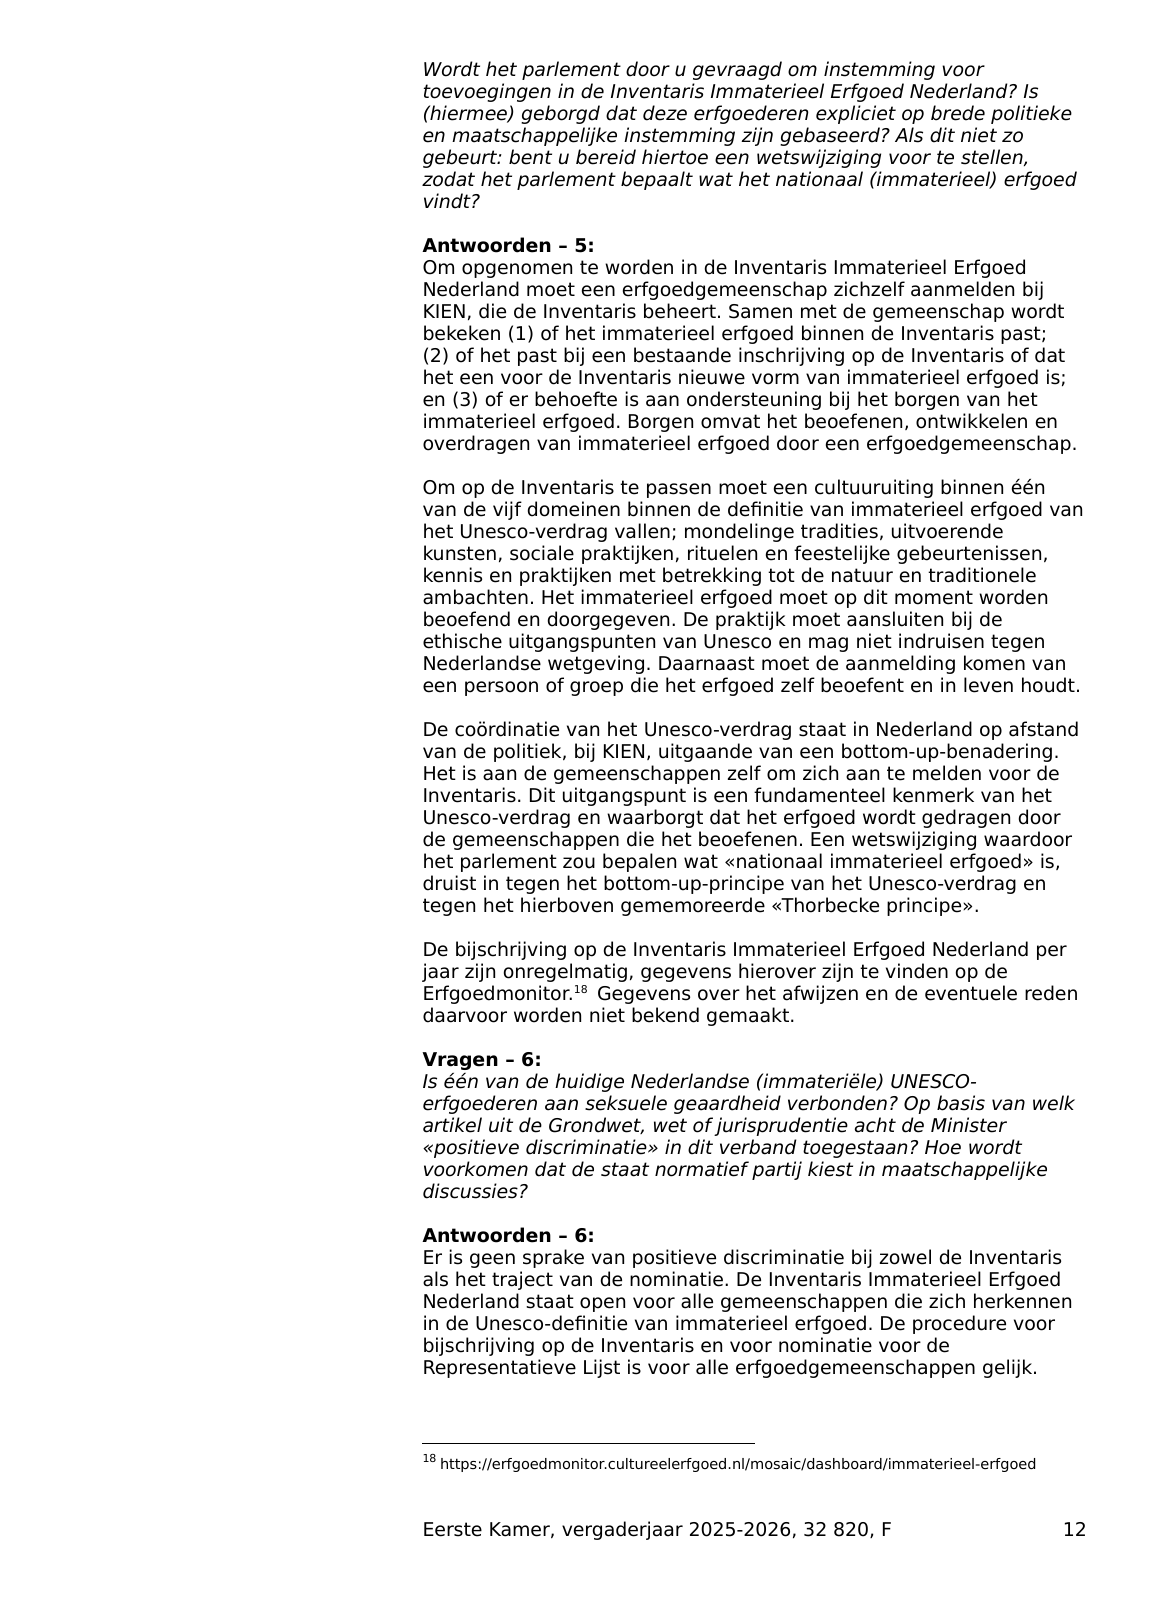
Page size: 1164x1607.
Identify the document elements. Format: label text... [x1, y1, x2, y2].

text Vragen – 6: [422, 1049, 1087, 1071]
text Antwoorden – 6: [422, 1225, 1087, 1247]
text De coördinatie van het Unesco-verdrag staat in Nederland op afstand van de politiek, bij KIEN, uitgaande van een bottom-up-benadering. Het is aan de gemeenschappen zelf om zich aan te melden voor de Inventaris. Dit uitgangspunt is een fundamenteel kenmerk van het Unesco-verdrag en waarborgt dat het erfgoed wordt gedragen door de gemeenschappen die het beoefenen. Een wetswijziging waardoor het parlement zou bepalen wat «nationaal immaterieel erfgoed» is, druist in tegen het bottom-up-principe van het Unesco-verdrag en tegen het hierboven gememoreerde «Thorbecke principe». [422, 719, 1087, 917]
text Om opgenomen te worden in de Inventaris Immaterieel Erfgoed Nederland moet een erfgoedgemeenschap zichzelf aanmelden bij KIEN, die de Inventaris beheert. Samen met de gemeenschap wordt bekeken (1) of het immaterieel erfgoed binnen de Inventaris past; (2) of het past bij een bestaande inschrijving op de Inventaris of dat het een voor de Inventaris nieuwe vorm van immaterieel erfgoed is; en (3) of er behoefte is aan ondersteuning bij het borgen van het immaterieel erfgoed. Borgen omvat het beoefenen, ontwikkelen en overdragen van immaterieel erfgoed door een erfgoedgemeenschap. [422, 257, 1087, 455]
text Is één van de huidige Nederlandse (immateriële) UNESCO-erfgoederen aan seksuele geaardheid verbonden? Op basis van welk artikel uit de Grondwet, wet of jurisprudentie acht de Minister «positieve discriminatie» in dit verband toegestaan? Hoe wordt voorkomen dat de staat normatief partij kiest in maatschappelijke discussies? [422, 1071, 1087, 1203]
text Antwoorden – 5: [422, 235, 1087, 257]
text De bijschrijving op de Inventaris Immaterieel Erfgoed Nederland per jaar zijn onregelmatig, gegevens hierover zijn te vinden op de Erfgoedmonitor. Gegevens over het afwijzen en de eventuele reden daarvoor worden niet bekend gemaakt. [422, 939, 1087, 1027]
text Wordt het parlement door u gevraagd om instemming voor toevoegingen in de Inventaris Immaterieel Erfgoed Nederland? Is (hiermee) geborgd dat deze erfgoederen expliciet op brede politieke en maatschappelijke instemming zijn gebaseerd? Als dit niet zo gebeurt: bent u bereid hiertoe een wetswijziging voor te stellen, zodat het parlement bepaalt wat het nationaal (immaterieel) erfgoed vindt? [422, 59, 1087, 213]
text Er is geen sprake van positieve discriminatie bij zowel de Inventaris als het traject van de nominatie. De Inventaris Immaterieel Erfgoed Nederland staat open voor alle gemeenschappen die zich herkennen in de Unesco-definitie van immaterieel erfgoed. De procedure voor bijschrijving op de Inventaris en voor nominatie voor de Representatieve Lijst is voor alle erfgoedgemeenschappen gelijk. [422, 1247, 1087, 1379]
text Om op de Inventaris te passen moet een cultuuruiting binnen één van de vijf domeinen binnen de definitie van immaterieel erfgoed van het Unesco-verdrag vallen; mondelinge tradities, uitvoerende kunsten, sociale praktijken, rituelen en feestelijke gebeurtenissen, kennis en praktijken met betrekking tot de natuur en traditionele ambachten. Het immaterieel erfgoed moet op dit moment worden beoefend en doorgegeven. De praktijk moet aansluiten bij de ethische uitgangspunten van Unesco en mag niet indruisen tegen Nederlandse wetgeving. Daarnaast moet de aanmelding komen van een persoon of groep die het erfgoed zelf beoefent en in leven houdt. [422, 477, 1087, 697]
text https://erfgoedmonitor.cultureelerfgoed.nl/mosaic/dashboard/immaterieel-erfgoed [422, 1452, 1087, 1474]
